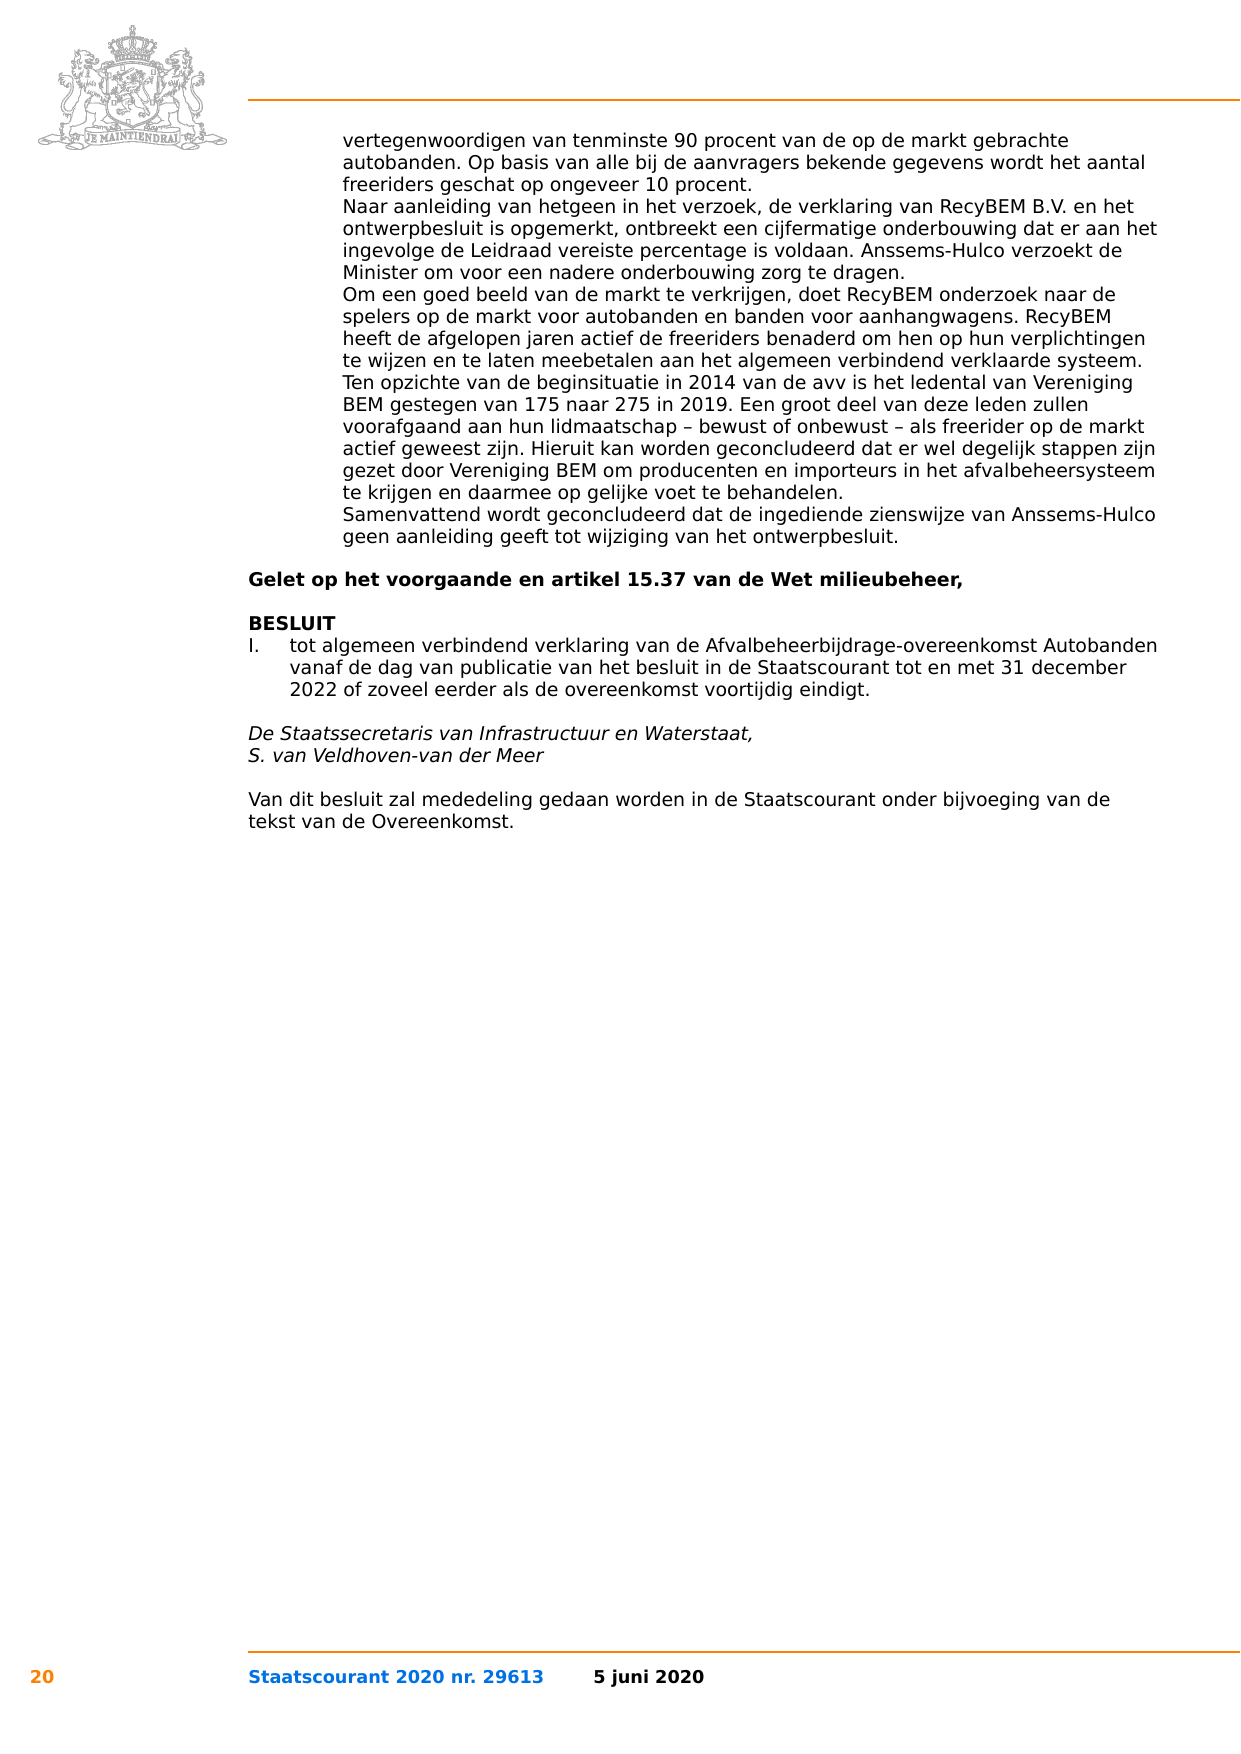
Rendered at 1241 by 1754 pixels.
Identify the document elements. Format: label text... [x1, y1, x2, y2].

text Naar aanleiding van hetgeen in het verzoek, de verklaring van RecyBEM B.V. en het ontwerpbesluit is opgemerkt, ontbreekt een cijfermatige onderbouwing dat er aan het ingevolge de Leidraad vereiste percentage is voldaan. Anssems-Hulco verzoekt de Minister om voor een nadere onderbouwing zorg te dragen. [342, 196, 1163, 284]
text BESLUIT [248, 613, 1163, 635]
picture [38, 25, 227, 150]
text Om een goed beeld van de markt te verkrijgen, doet RecyBEM onderzoek naar de spelers op de markt voor autobanden en banden voor aanhangwagens. RecyBEM heeft de afgelopen jaren actief de freeriders benaderd om hen op hun verplichtingen te wijzen en te laten meebetalen aan het algemeen verbindend verklaarde systeem. Ten opzichte van de beginsituatie in 2014 van de avv is het ledental van Vereniging BEM gestegen van 175 naar 275 in 2019. Een groot deel van deze leden zullen voorafgaand aan hun lidmaatschap – bewust of onbewust – als freerider op de markt actief geweest zijn. Hieruit kan worden geconcludeerd dat er wel degelijk stappen zijn gezet door Vereniging BEM om producenten en importeurs in het afvalbeheersysteem te krijgen en daarmee op gelijke voet te behandelen. [342, 284, 1163, 503]
text Van dit besluit zal mededeling gedaan worden in de Staatscourant onder bijvoeging van de tekst van de Overeenkomst. [248, 789, 1163, 833]
text De Staatssecretaris van Infrastructuur en Waterstaat, S. van Veldhoven-van der Meer [248, 723, 1163, 767]
text Samenvattend wordt geconcludeerd dat de ingediende zienswijze van Anssems-Hulco geen aanleiding geeft tot wijziging van het ontwerpbesluit. [342, 503, 1163, 547]
text vertegenwoordigen van tenminste 90 procent van de op de markt gebrachte autobanden. Op basis van alle bij de aanvragers bekende gegevens wordt het aantal freeriders geschat op ongeveer 10 procent. [342, 130, 1163, 196]
text Gelet op het voorgaande en artikel 15.37 van de Wet milieubeheer, [248, 569, 1163, 591]
text I. tot algemeen verbindend verklaring van de Afvalbeheerbijdrage-overeenkomst Autobanden vanaf de dag van publicatie van het besluit in de Staatscourant tot en met 31 december 2022 of zoveel eerder als de overeenkomst voortijdig eindigt. [248, 635, 1163, 701]
